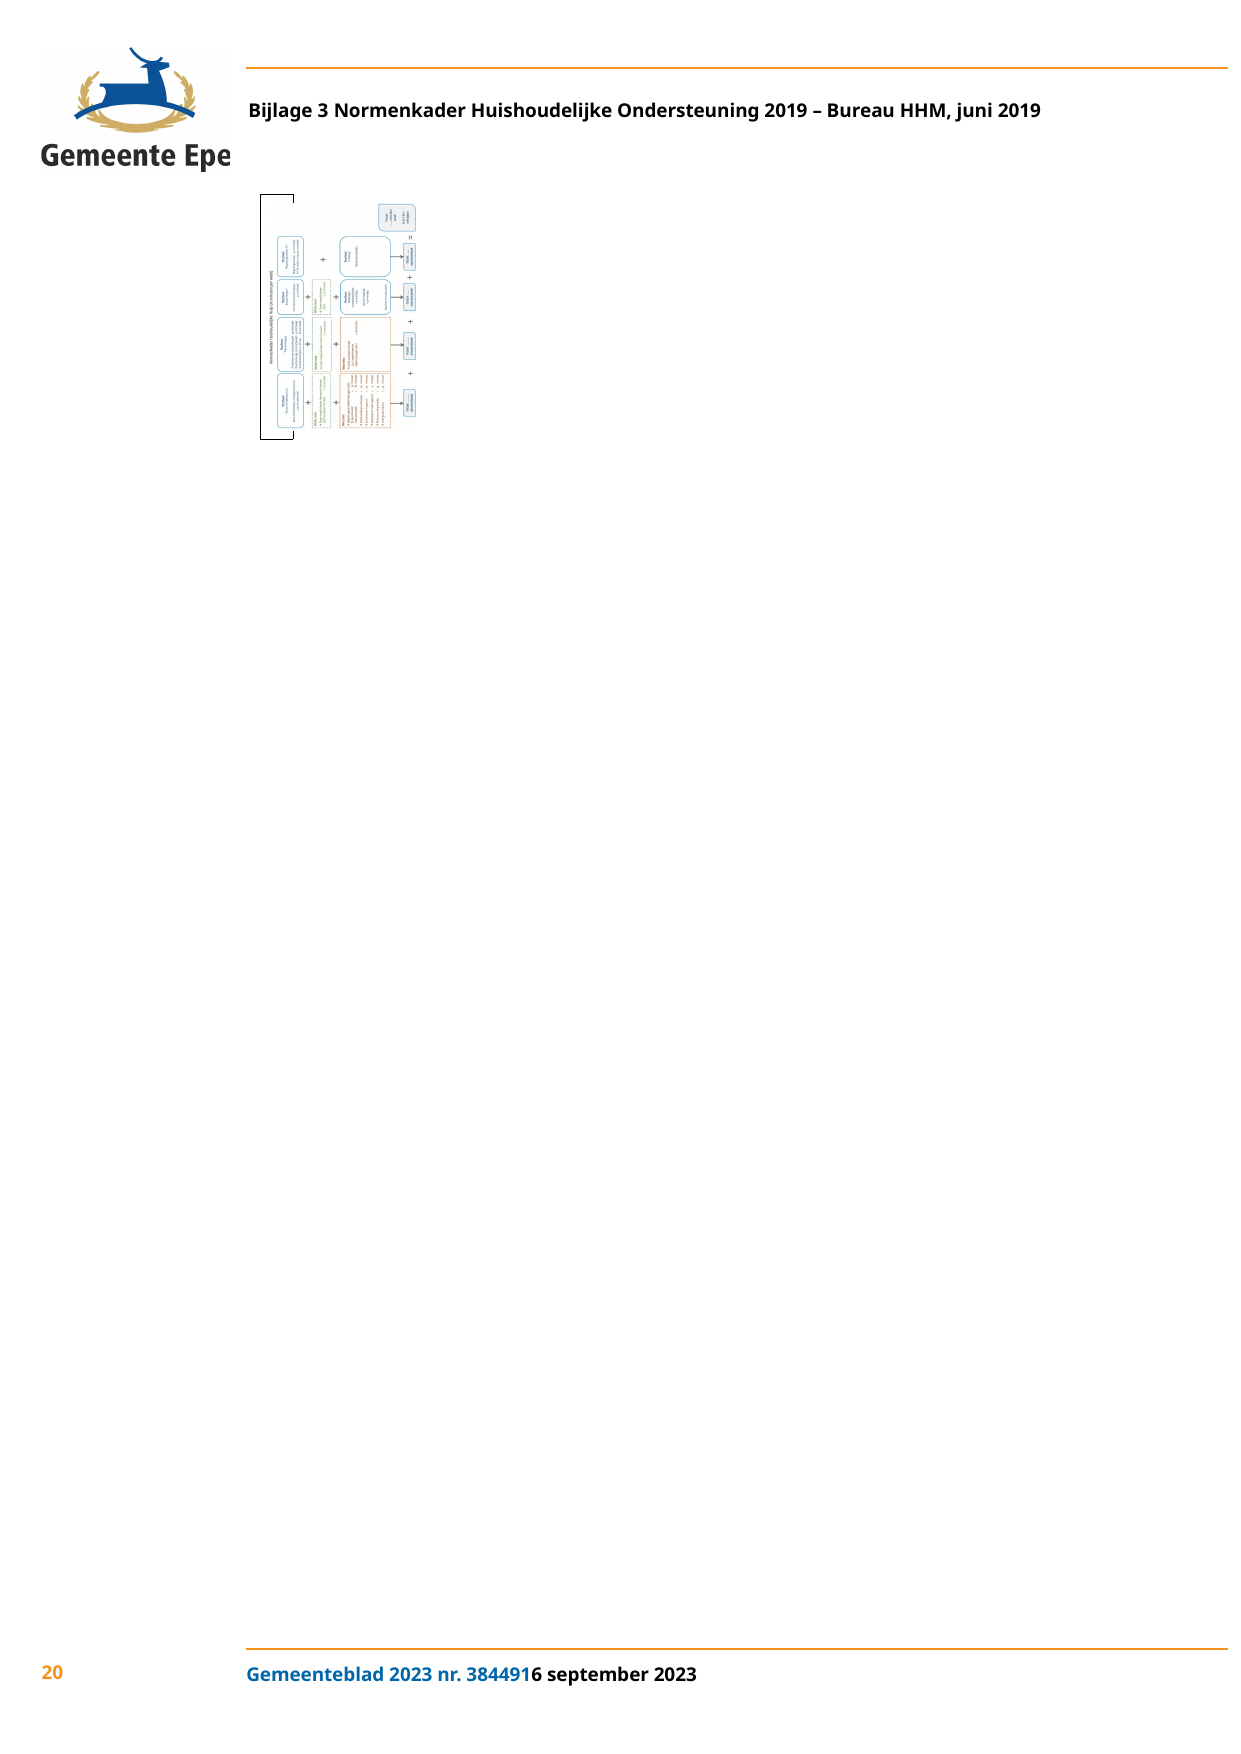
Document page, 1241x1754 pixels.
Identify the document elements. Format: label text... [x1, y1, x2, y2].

picture [268, 203, 417, 431]
text Bijlage 3 Normenkader Huishoudelijke Ondersteuning 2019 – Bureau HHM, juni 2019 [248, 95, 1152, 123]
picture [41, 47, 231, 172]
